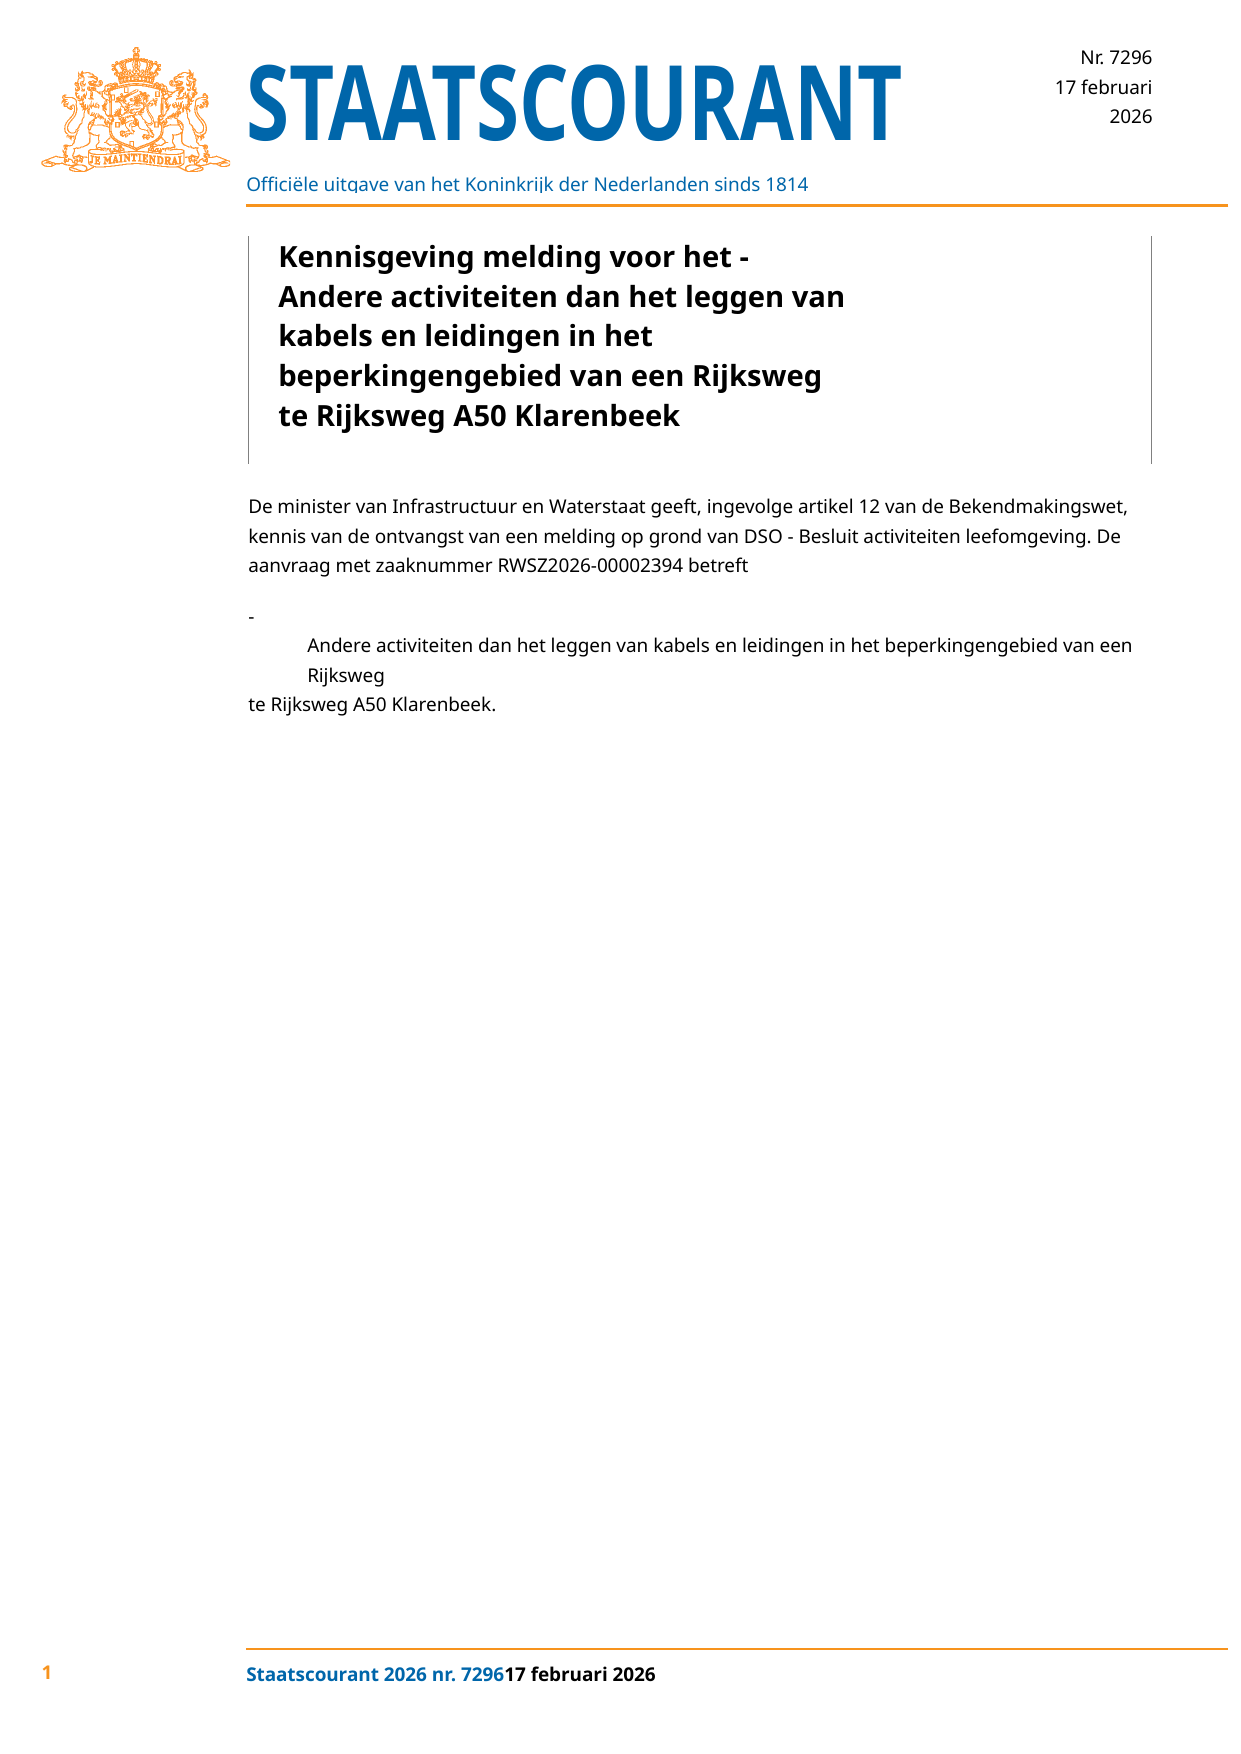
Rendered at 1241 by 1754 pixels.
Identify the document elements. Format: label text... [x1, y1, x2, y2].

table_header [850, 236, 912, 413]
list Andere activiteiten dan het leggen van kabels en leidingen in het beperkingengebied van een Rijksweg [248, 632, 1152, 688]
text te Rijksweg A50 Klarenbeek. [248, 692, 1152, 717]
table_header [1090, 236, 1151, 413]
table_header Kennisgeving melding voor het -Andere activiteiten dan het leggen van kabels en leidingen in het beperkingengebied van een Rijksweg te Rijksweg A50 Klarenbeek [249, 236, 850, 464]
picture [41, 47, 231, 172]
picture [912, 236, 1090, 414]
text De minister van Infrastructuur en Waterstaat geeft, ingevolge artikel 12 van de Bekendmakingswet, kennis van de ontvangst van een melding op grond van DSO - Besluit activiteiten leefomgeving. De aanvraag met zaaknummer RWSZ2026-00002394 betreft [248, 493, 1152, 578]
table_header [850, 414, 1151, 464]
